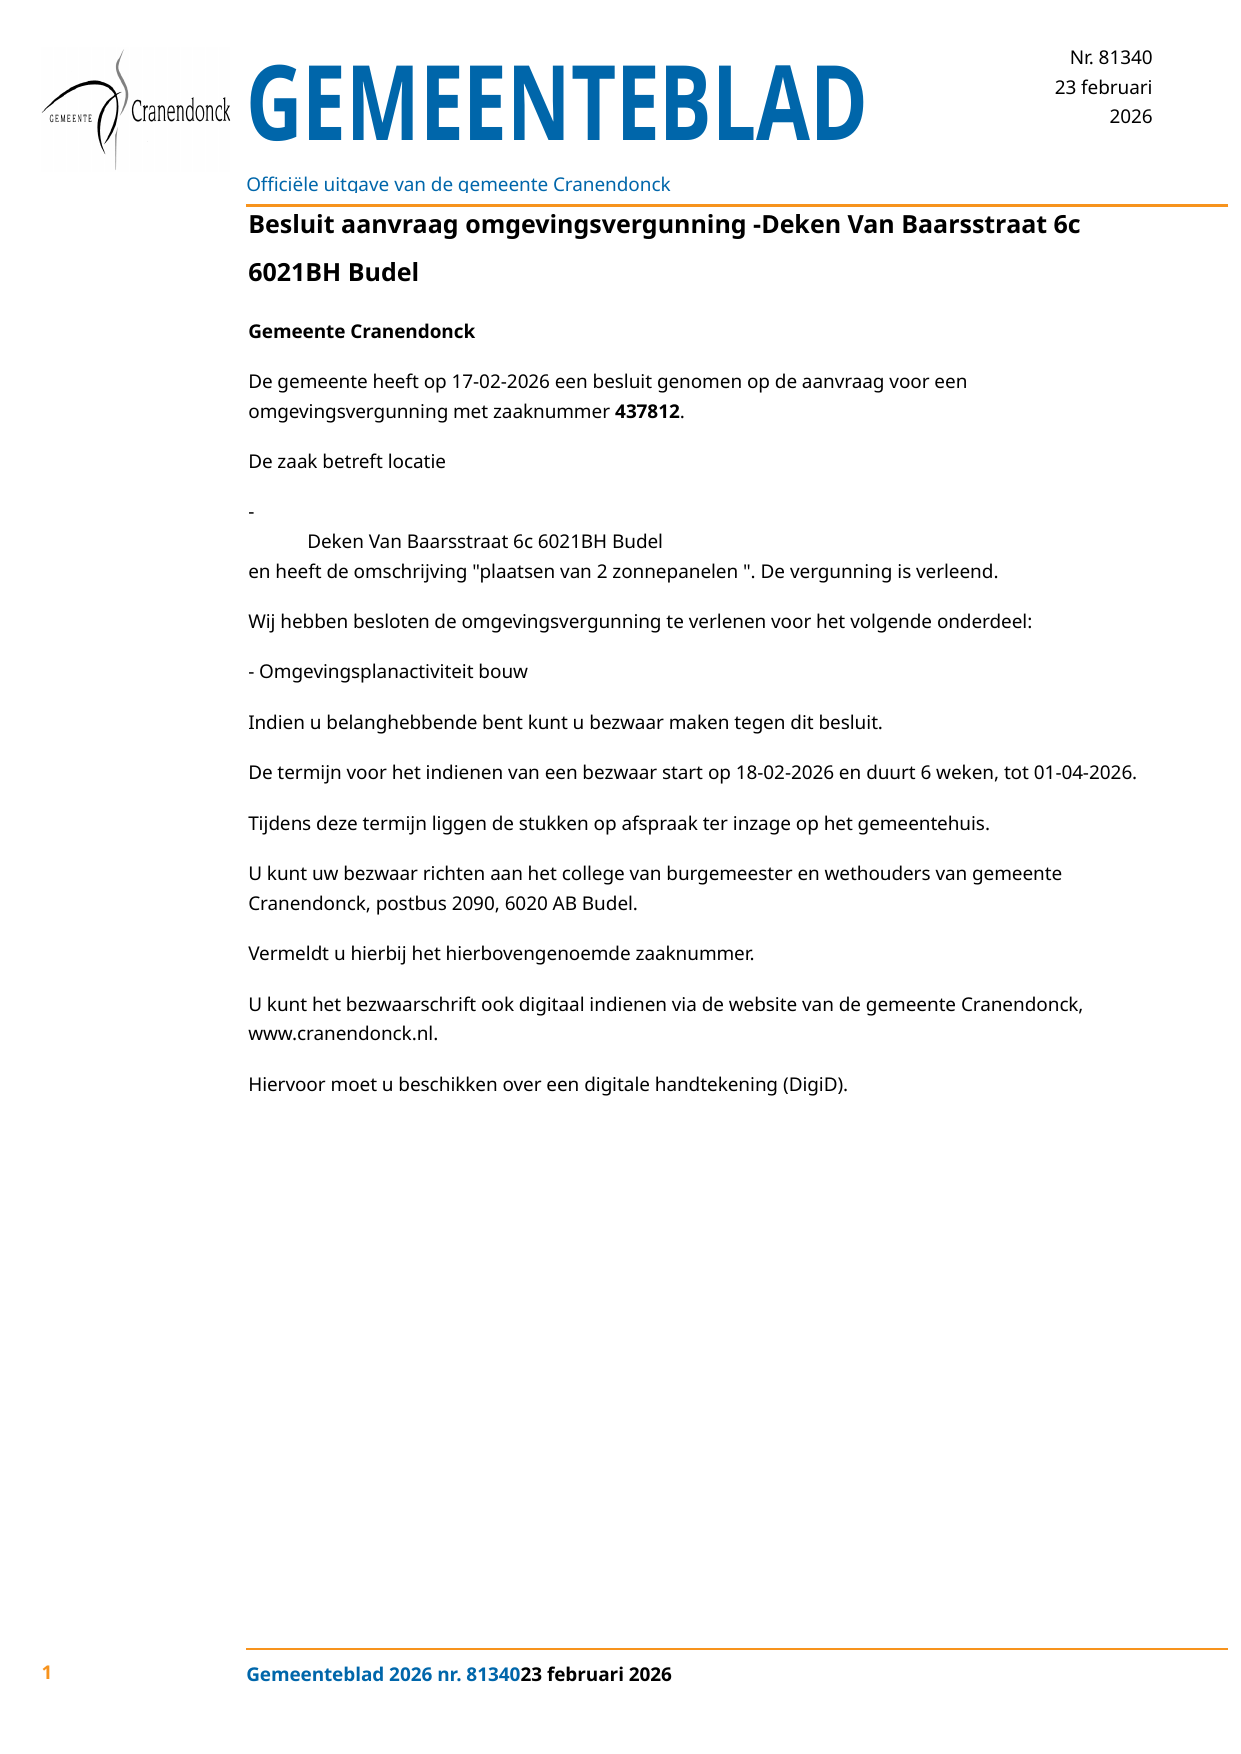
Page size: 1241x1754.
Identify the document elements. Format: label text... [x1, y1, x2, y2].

text Gemeente Cranendonck [248, 318, 1152, 344]
text - Omgevingsplanactiviteit bouw [248, 659, 1152, 684]
text Hiervoor moet u beschikken over een digitale handtekening (DigiD). [248, 1071, 1152, 1097]
list Deken Van Baarsstraat 6c 6021BH Budel [248, 528, 1152, 554]
text De gemeente heeft op 17-02-2026 een besluit genomen op de aanvraag voor een omgevingsvergunning met zaaknummer 437812. [248, 368, 1152, 424]
text Besluit aanvraag omgevingsvergunning -Deken Van Baarsstraat 6c 6021BH Budel [248, 207, 1152, 288]
text Indien u belanghebbende bent kunt u bezwaar maken tegen dit besluit. [248, 709, 1152, 735]
text en heeft de omschrijving "plaatsen van 2 zonnepanelen ". De vergunning is verleend. [248, 558, 1152, 584]
text De termijn voor het indienen van een bezwaar start op 18-02-2026 en duurt 6 weken, tot 01-04-2026. [248, 759, 1152, 785]
text U kunt uw bezwaar richten aan het college van burgemeester en wethouders van gemeente Cranendonck, postbus 2090, 6020 AB Budel. [248, 860, 1152, 916]
text Vermeldt u hierbij het hierbovengenoemde zaaknummer. [248, 940, 1152, 966]
text Wij hebben besloten de omgevingsvergunning te verlenen voor het volgende onderdeel: [248, 608, 1152, 634]
text De zaak betreft locatie [248, 448, 1152, 474]
text U kunt het bezwaarschrift ook digitaal indienen via de website van de gemeente Cranendonck, www.cranendonck.nl. [248, 991, 1152, 1046]
picture [41, 47, 231, 172]
text Tijdens deze termijn liggen de stukken op afspraak ter inzage op het gemeentehuis. [248, 810, 1152, 836]
